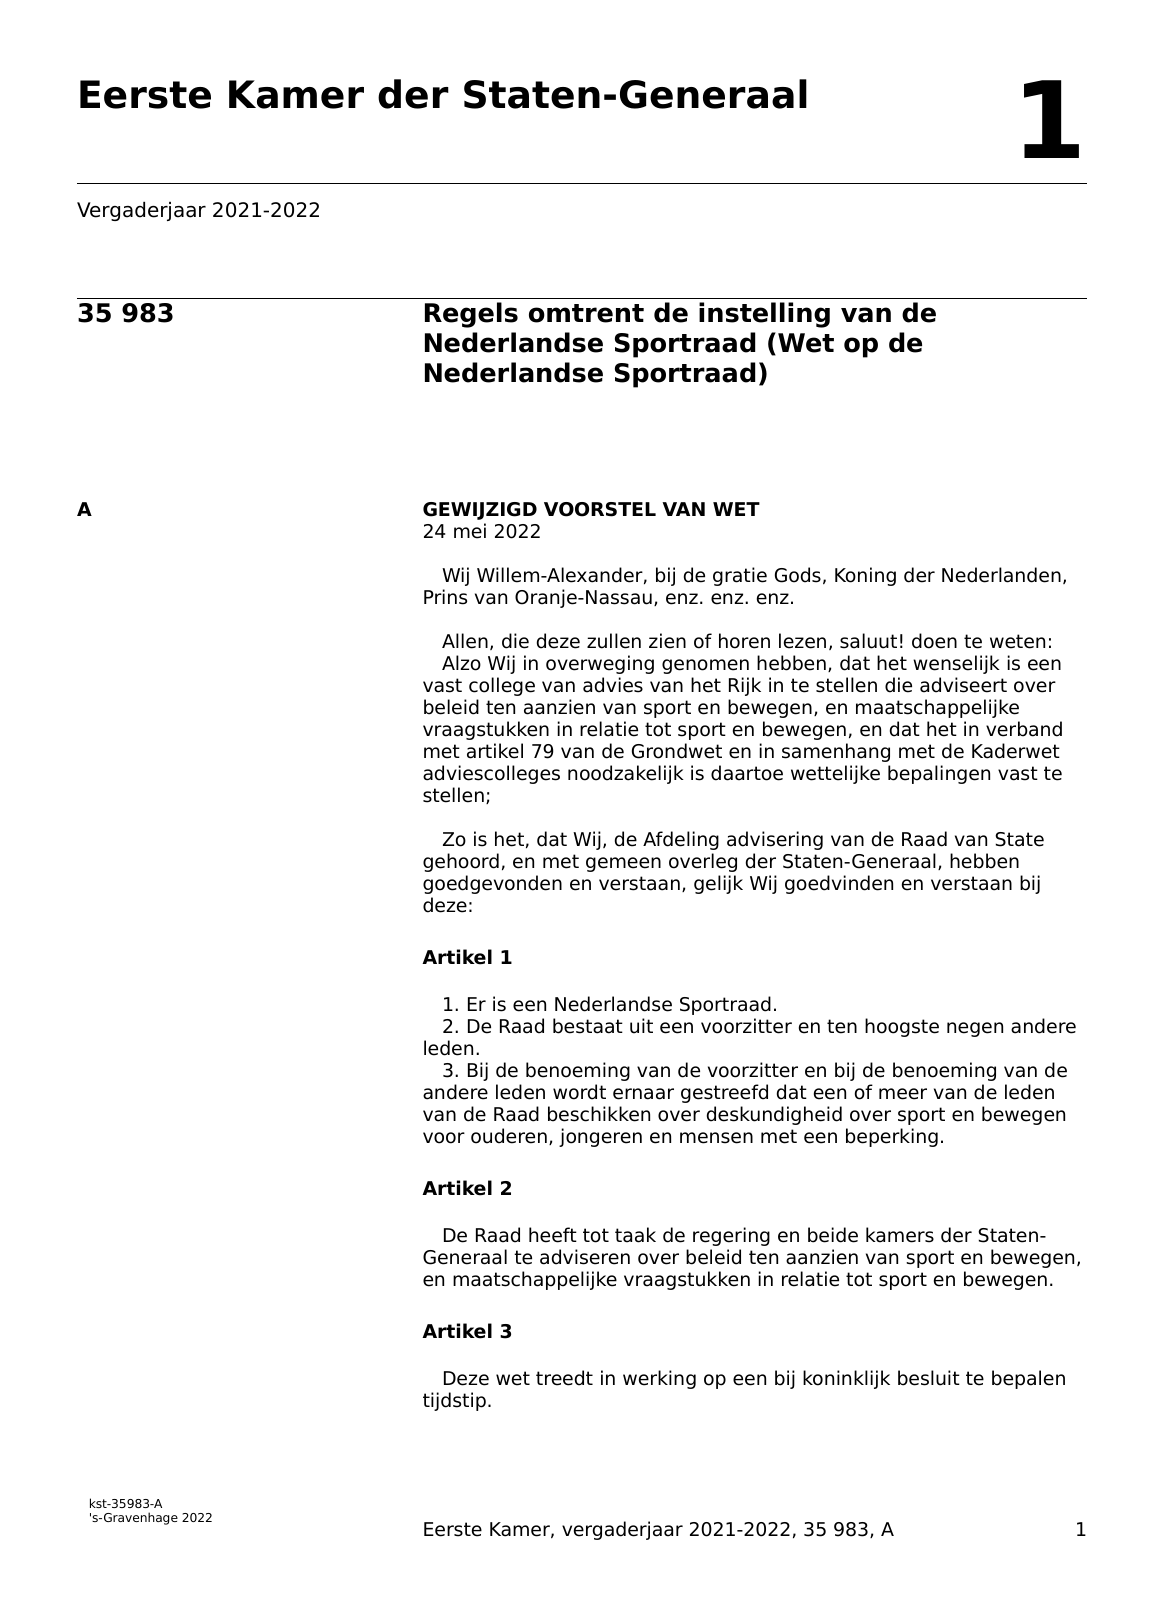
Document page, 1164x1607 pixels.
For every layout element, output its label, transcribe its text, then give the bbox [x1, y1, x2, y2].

text 24 mei 2022 [422, 521, 1087, 543]
subtitle A GEWIJZIGD VOORSTEL VAN WET [77, 499, 1087, 521]
subtitle Artikel 2 [422, 1178, 1087, 1200]
text Zo is het, dat Wij, de Afdeling advisering van de Raad van State gehoord, en met gemeen overleg der Staten-Generaal, hebben goedgevonden en verstaan, gelijk Wij goedvinden en verstaan bij deze: [422, 829, 1087, 917]
text 1. Er is een Nederlandse Sportraad. [422, 994, 1087, 1016]
text Deze wet treedt in werking op een bij koninklijk besluit te bepalen tijdstip. [422, 1368, 1087, 1412]
table_header 1 [886, 59, 1087, 183]
subtitle 35 983 Regels omtrent de instelling van de Nederlandse Sportraad (Wet op de Nederlandse Sportraad) [77, 299, 1087, 388]
text 's-Gravenhage 2022 [88, 1511, 323, 1525]
text 3. Bij de benoeming van de voorzitter en bij de benoeming van de andere leden wordt ernaar gestreefd dat een of meer van de leden van de Raad beschikken over deskundigheid over sport en bewegen voor ouderen, jongeren en mensen met een beperking. [422, 1060, 1087, 1148]
table_header Eerste Kamer der Staten-Generaal [77, 59, 886, 183]
text kst-35983-A [88, 1497, 323, 1511]
text Allen, die deze zullen zien of horen lezen, saluut! doen te weten: [422, 631, 1087, 653]
text De Raad heeft tot taak de regering en beide kamers der Staten-Generaal te adviseren over beleid ten aanzien van sport en bewegen, en maatschappelijke vraagstukken in relatie tot sport en bewegen. [422, 1225, 1087, 1291]
subtitle Artikel 1 [422, 947, 1087, 969]
text Alzo Wij in overweging genomen hebben, dat het wenselijk is een vast college van advies van het Rijk in te stellen die adviseert over beleid ten aanzien van sport en bewegen, en maatschappelijke vraagstukken in relatie tot sport en bewegen, en dat het in verband met artikel 79 van de Grondwet en in samenhang met de Kaderwet adviescolleges noodzakelijk is daartoe wettelijke bepalingen vast te stellen; [422, 653, 1087, 807]
table_cell Vergaderjaar 2021-2022 [77, 184, 1087, 298]
text Wij Willem-Alexander, bij de gratie Gods, Koning der Nederlanden, Prins van Oranje-Nassau, enz. enz. enz. [422, 565, 1087, 609]
subtitle Artikel 3 [422, 1321, 1087, 1343]
text 2. De Raad bestaat uit een voorzitter en ten hoogste negen andere leden. [422, 1016, 1087, 1060]
